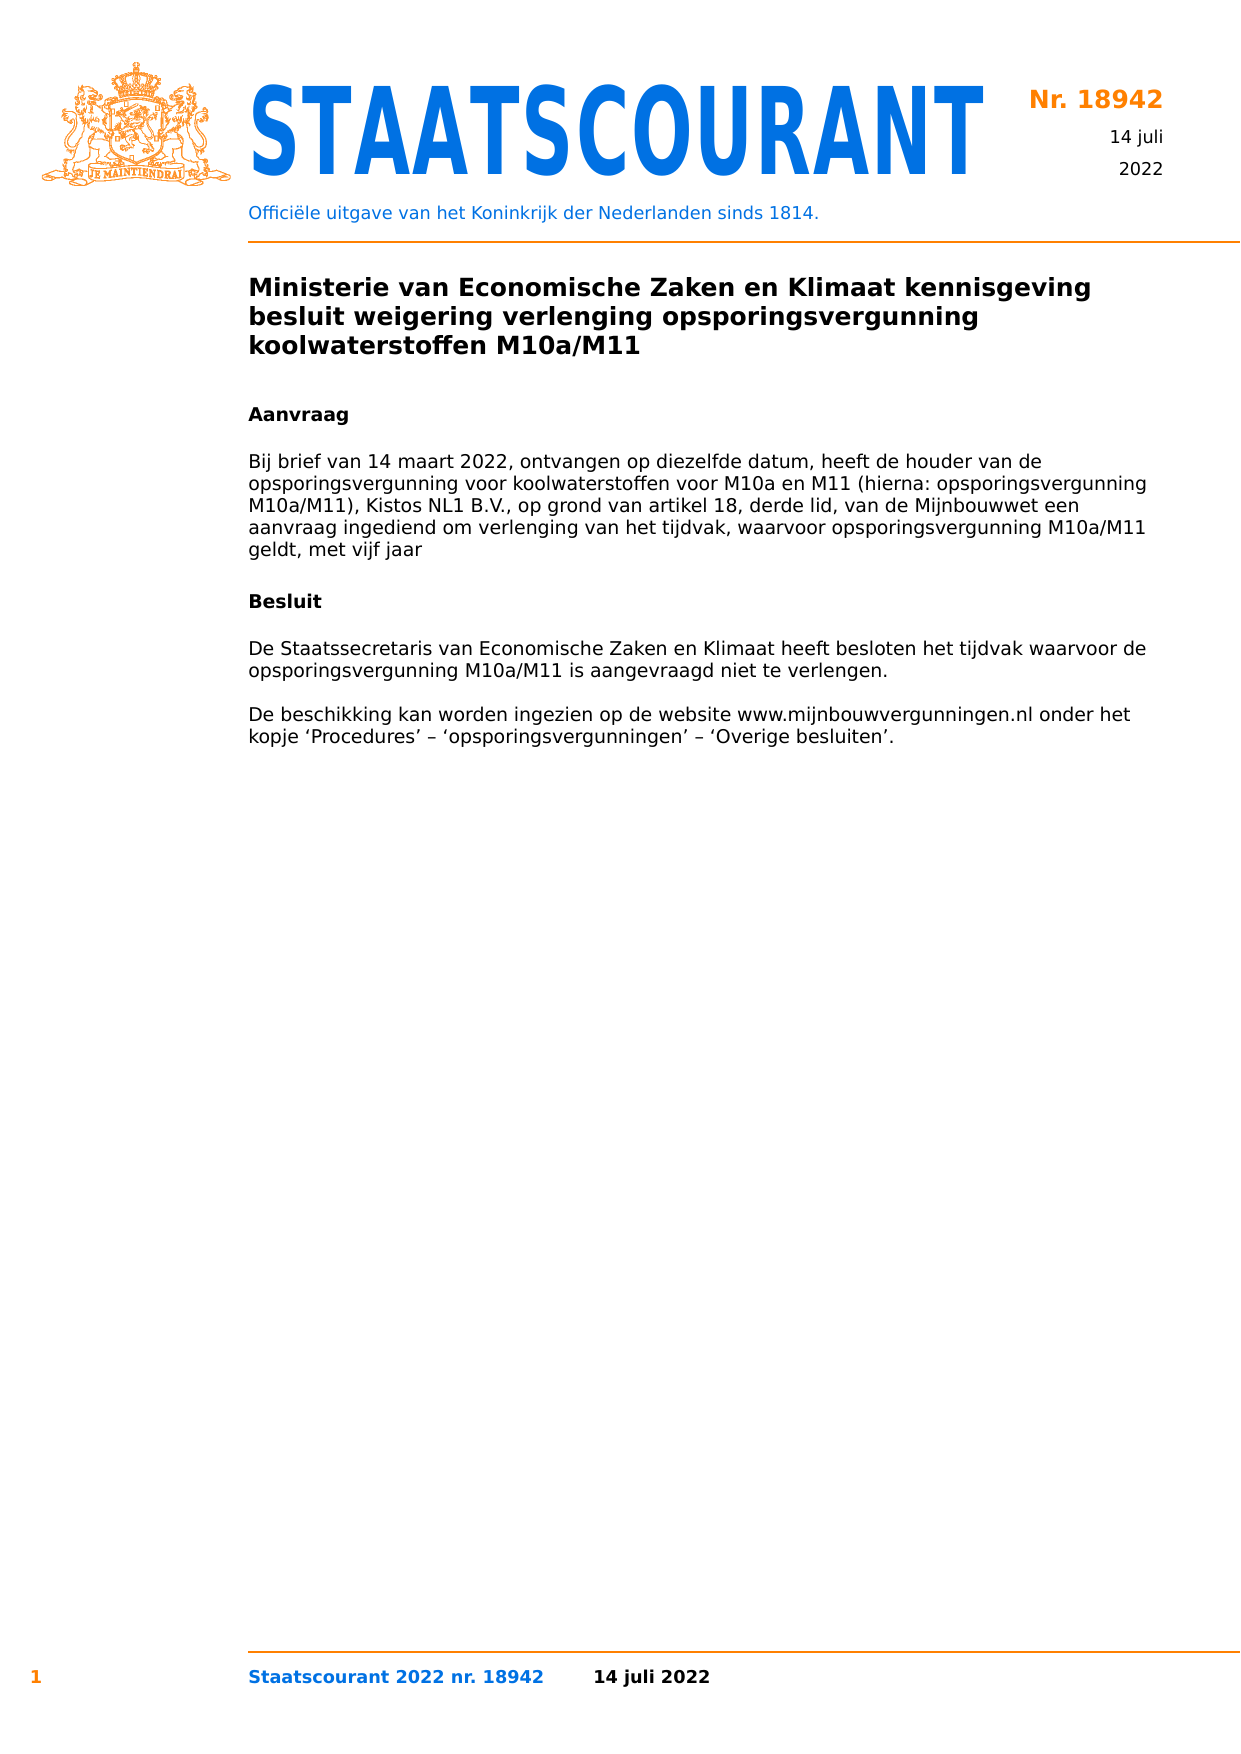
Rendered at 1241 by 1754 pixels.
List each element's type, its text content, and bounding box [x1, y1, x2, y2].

table_header [25, 62, 248, 241]
picture [41, 62, 231, 186]
table_cell 2022 [998, 153, 1240, 203]
subtitle Aanvraag [248, 404, 1163, 426]
text De Staatssecretaris van Economische Zaken en Klimaat heeft besloten het tijdvak waarvoor de opsporingsvergunning M10a/M11 is aangevraagd niet te verlengen. [248, 638, 1163, 682]
table_cell 14 juli [998, 121, 1240, 153]
table_header STAATSCOURANT [248, 62, 998, 203]
subtitle Ministerie van Economische Zaken en Klimaat kennisgeving besluit weigering verlenging opsporingsvergunning koolwaterstoffen M10a/M11 [248, 273, 1163, 361]
table_header Nr. 18942 [998, 62, 1240, 121]
table_cell Officiële uitgave van het Koninkrijk der Nederlanden sinds 1814. [248, 203, 1240, 241]
subtitle Besluit [248, 591, 1163, 613]
text De beschikking kan worden ingezien op de website www.mijnbouwvergunningen.nl onder het kopje ‘Procedures’ – ‘opsporingsvergunningen’ – ‘Overige besluiten’. [248, 704, 1163, 748]
text Bij brief van 14 maart 2022, ontvangen op diezelfde datum, heeft de houder van de opsporingsvergunning voor koolwaterstoffen voor M10a en M11 (hierna: opsporingsvergunning M10a/M11), Kistos NL1 B.V., op grond van artikel 18, derde lid, van de Mijnbouwwet een aanvraag ingediend om verlenging van het tijdvak, waarvoor opsporingsvergunning M10a/M11 geldt, met vijf jaar [248, 451, 1163, 561]
